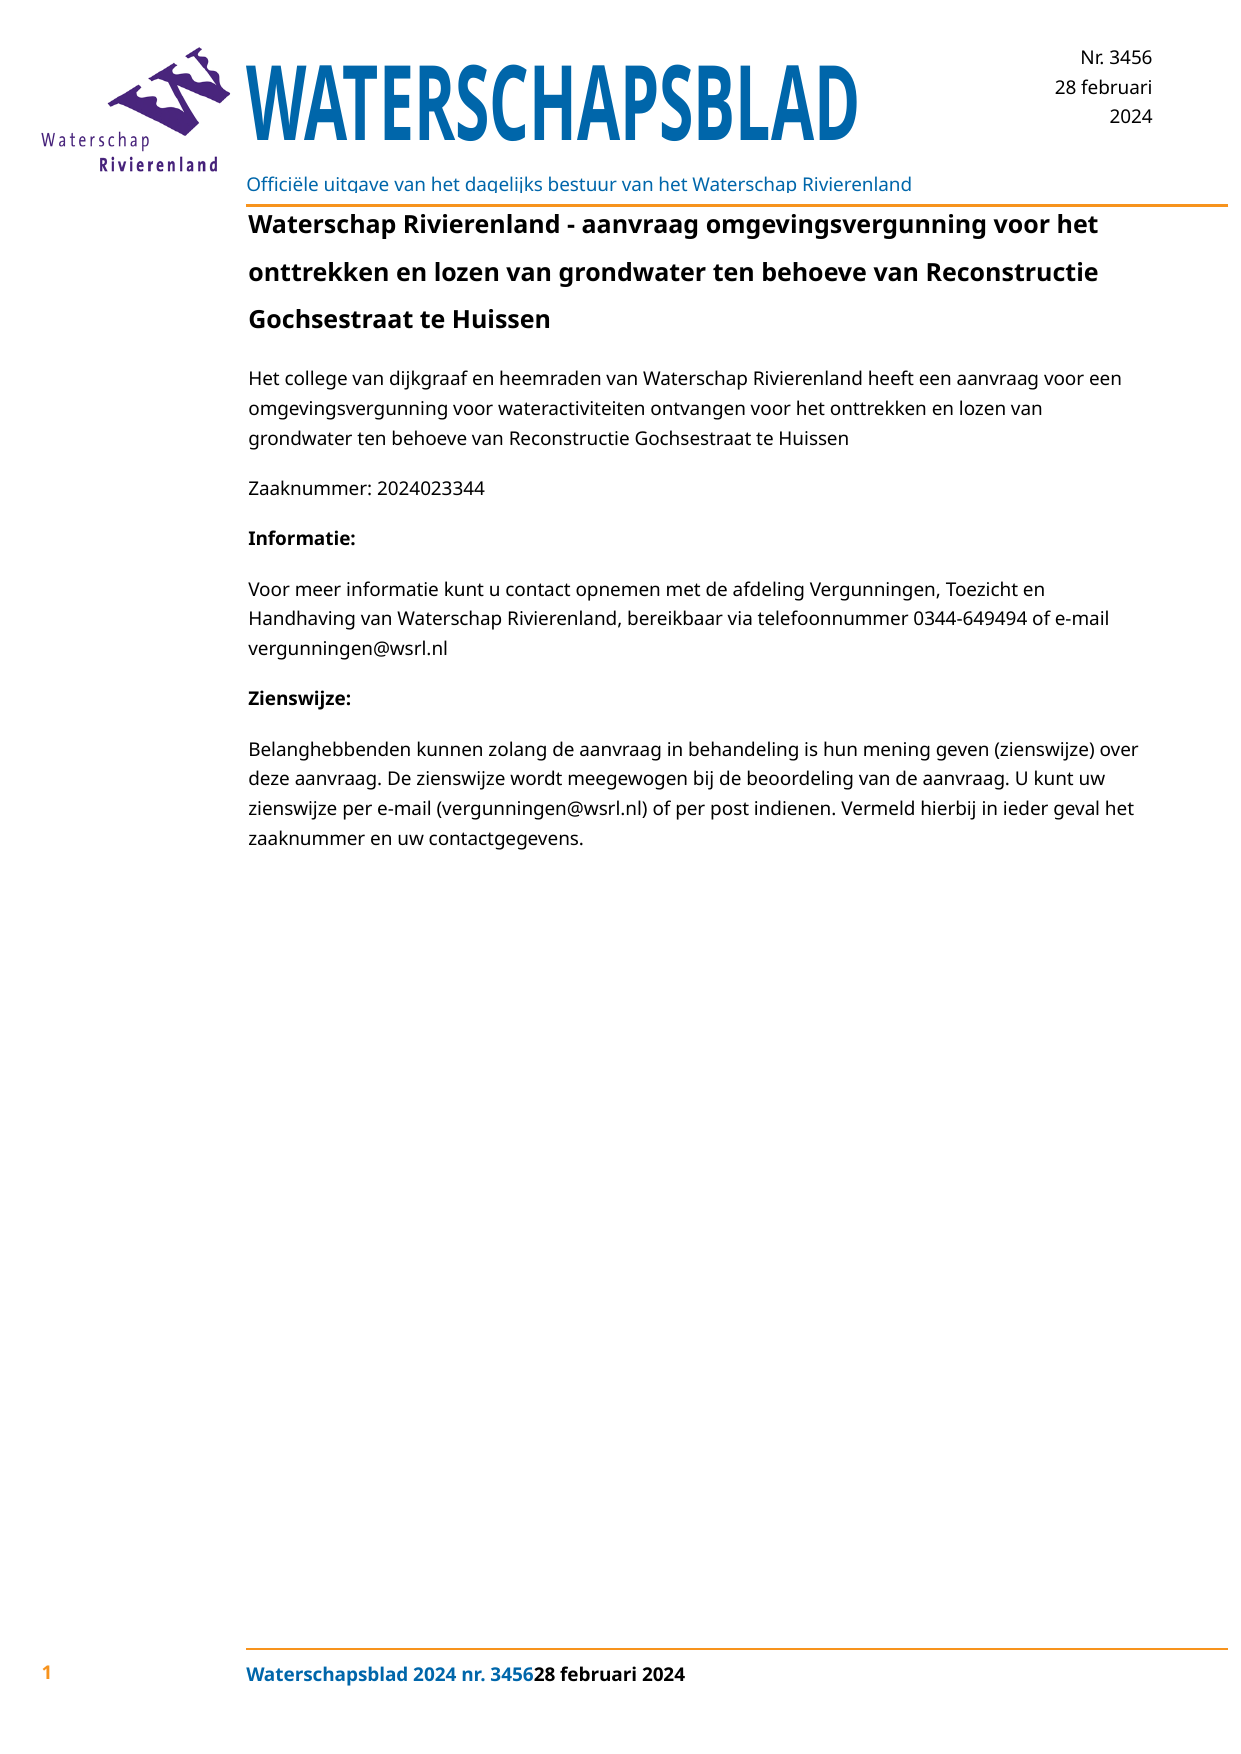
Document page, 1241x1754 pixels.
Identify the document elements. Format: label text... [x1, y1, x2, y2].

text Belanghebbenden kunnen zolang de aanvraag in behandeling is hun mening geven (zienswijze) over deze aanvraag. De zienswijze wordt meegewogen bij de beoordeling van de aanvraag. U kunt uw zienswijze per e-mail (vergunningen@wsrl.nl) of per post indienen. Vermeld hierbij in ieder geval het zaaknummer en uw contactgegevens. [248, 736, 1152, 850]
picture [41, 47, 231, 172]
text Zaaknummer: 2024023344 [248, 475, 1152, 501]
text Informatie: [248, 526, 1152, 551]
text Zienswijze: [248, 686, 1152, 711]
text Het college van dijkgraaf en heemraden van Waterschap Rivierenland heeft een aanvraag voor een omgevingsvergunning voor wateractiviteiten ontvangen voor het onttrekken en lozen van grondwater ten behoeve van Reconstructie Gochsestraat te Huissen [248, 366, 1152, 450]
text Waterschap Rivierenland - aanvraag omgevingsvergunning voor het onttrekken en lozen van grondwater ten behoeve van Reconstructie Gochsestraat te Huissen [248, 207, 1152, 336]
text Voor meer informatie kunt u contact opnemen met de afdeling Vergunningen, Toezicht en Handhaving van Waterschap Rivierenland, bereikbaar via telefoonnummer 0344-649494 of e-mail vergunningen@wsrl.nl [248, 576, 1152, 661]
